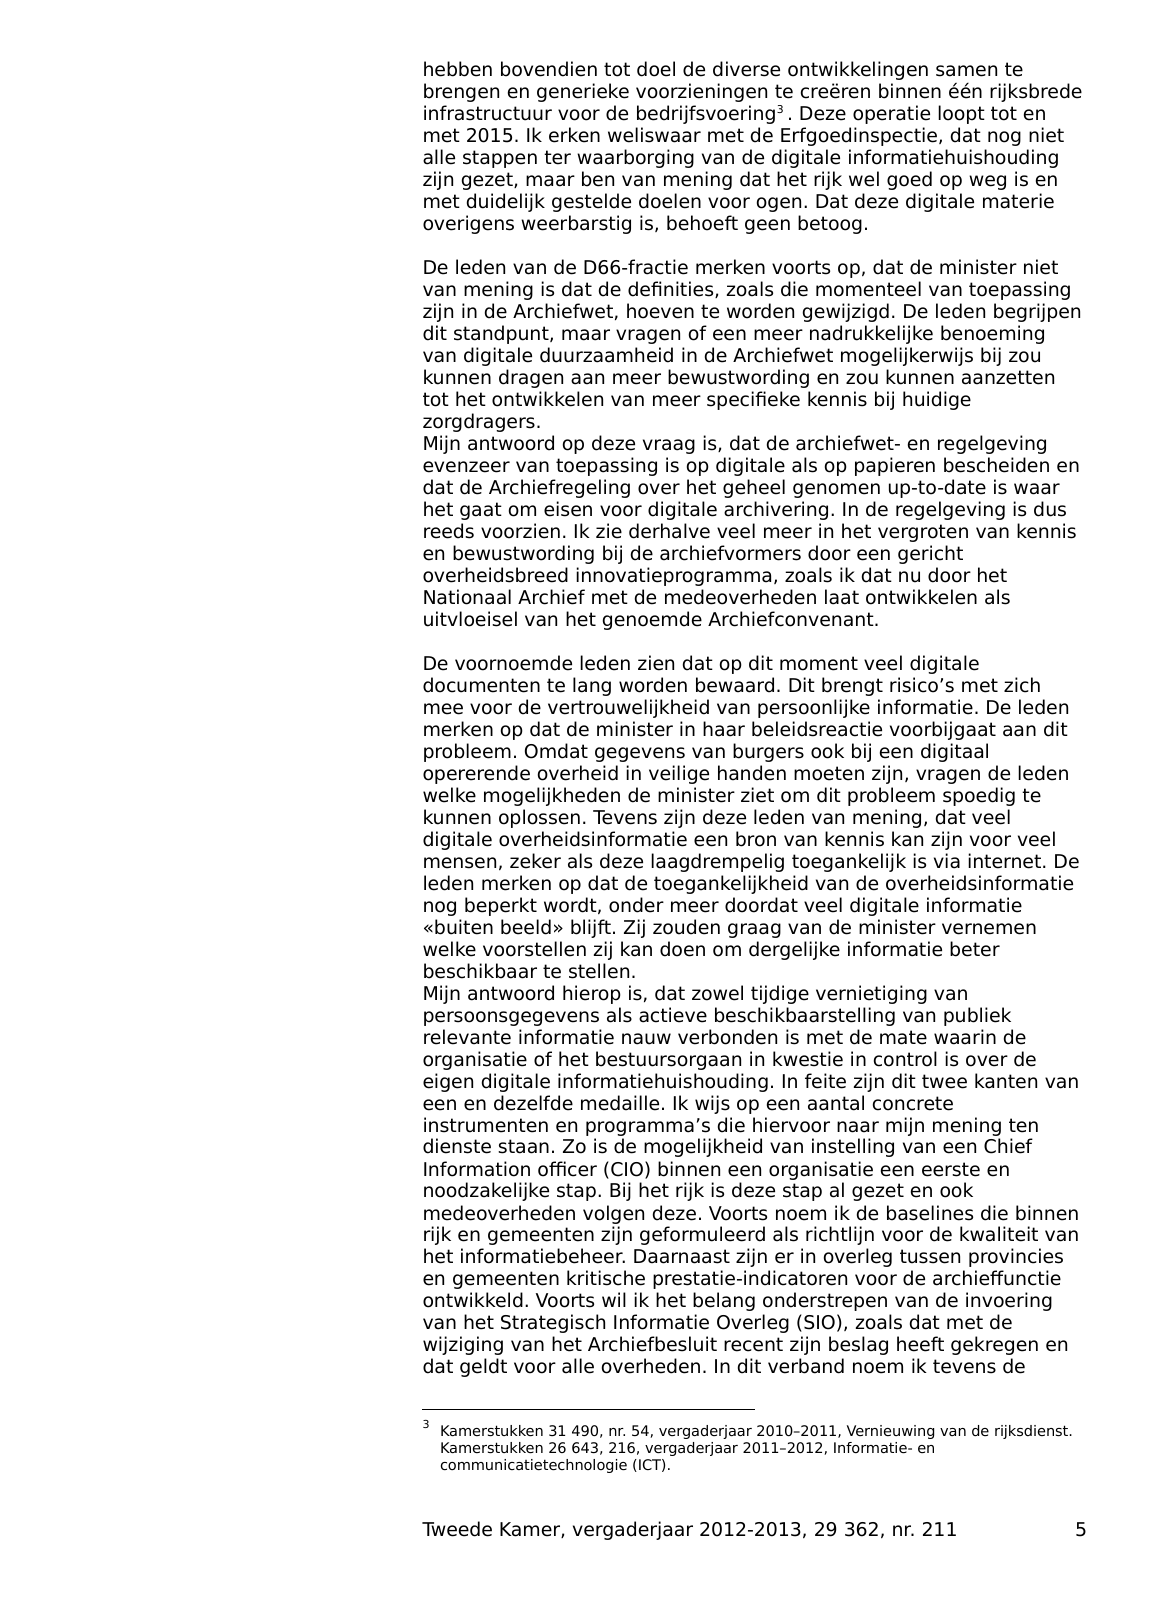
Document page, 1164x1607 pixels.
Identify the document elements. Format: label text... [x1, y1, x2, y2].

text hebben bovendien tot doel de diverse ontwikkelingen samen te brengen en generieke voorzieningen te creëren binnen één rijksbrede infrastructuur voor de bedrijfsvoering. Deze operatie loopt tot en met 2015. Ik erken weliswaar met de Erfgoedinspectie, dat nog niet alle stappen ter waarborging van de digitale informatiehuishouding zijn gezet, maar ben van mening dat het rijk wel goed op weg is en met duidelijk gestelde doelen voor ogen. Dat deze digitale materie overigens weerbarstig is, behoeft geen betoog. [422, 59, 1087, 235]
text Kamerstukken 31 490, nr. 54, vergaderjaar 2010–2011, Vernieuwing van de rijksdienst. Kamerstukken 26 643, 216, vergaderjaar 2011–2012, Informatie- en communicatietechnologie (ICT). [422, 1418, 1087, 1474]
text Mijn antwoord op deze vraag is, dat de archiefwet- en regelgeving evenzeer van toepassing is op digitale als op papieren bescheiden en dat de Archiefregeling over het geheel genomen up-to-date is waar het gaat om eisen voor digitale archivering. In de regelgeving is dus reeds voorzien. Ik zie derhalve veel meer in het vergroten van kennis en bewustwording bij de archiefvormers door een gericht overheidsbreed innovatieprogramma, zoals ik dat nu door het Nationaal Archief met de medeoverheden laat ontwikkelen als uitvloeisel van het genoemde Archiefconvenant. [422, 433, 1087, 631]
text De leden van de D66-fractie merken voorts op, dat de minister niet van mening is dat de definities, zoals die momenteel van toepassing zijn in de Archiefwet, hoeven te worden gewijzigd. De leden begrijpen dit standpunt, maar vragen of een meer nadrukkelijke benoeming van digitale duurzaamheid in de Archiefwet mogelijkerwijs bij zou kunnen dragen aan meer bewustwording en zou kunnen aanzetten tot het ontwikkelen van meer specifieke kennis bij huidige zorgdragers. [422, 257, 1087, 433]
text Mijn antwoord hierop is, dat zowel tijdige vernietiging van persoonsgegevens als actieve beschikbaarstelling van publiek relevante informatie nauw verbonden is met de mate waarin de organisatie of het bestuursorgaan in kwestie in control is over de eigen digitale informatiehuishouding. In feite zijn dit twee kanten van een en dezelfde medaille. Ik wijs op een aantal concrete instrumenten en programma’s die hiervoor naar mijn mening ten dienste staan. Zo is de mogelijkheid van instelling van een Chief Information officer (CIO) binnen een organisatie een eerste en noodzakelijke stap. Bij het rijk is deze stap al gezet en ook medeoverheden volgen deze. Voorts noem ik de baselines die binnen rijk en gemeenten zijn geformuleerd als richtlijn voor de kwaliteit van het informatiebeheer. Daarnaast zijn er in overleg tussen provincies en gemeenten kritische prestatie-indicatoren voor de archieffunctie ontwikkeld. Voorts wil ik het belang onderstrepen van de invoering van het Strategisch Informatie Overleg (SIO), zoals dat met de wijziging van het Archiefbesluit recent zijn beslag heeft gekregen en dat geldt voor alle overheden. In dit verband noem ik tevens de [422, 983, 1087, 1378]
text De voornoemde leden zien dat op dit moment veel digitale documenten te lang worden bewaard. Dit brengt risico’s met zich mee voor de vertrouwelijkheid van persoonlijke informatie. De leden merken op dat de minister in haar beleidsreactie voorbijgaat aan dit probleem. Omdat gegevens van burgers ook bij een digitaal opererende overheid in veilige handen moeten zijn, vragen de leden welke mogelijkheden de minister ziet om dit probleem spoedig te kunnen oplossen. Tevens zijn deze leden van mening, dat veel digitale overheidsinformatie een bron van kennis kan zijn voor veel mensen, zeker als deze laagdrempelig toegankelijk is via internet. De leden merken op dat de toegankelijkheid van de overheidsinformatie nog beperkt wordt, onder meer doordat veel digitale informatie «buiten beeld» blijft. Zij zouden graag van de minister vernemen welke voorstellen zij kan doen om dergelijke informatie beter beschikbaar te stellen. [422, 653, 1087, 983]
